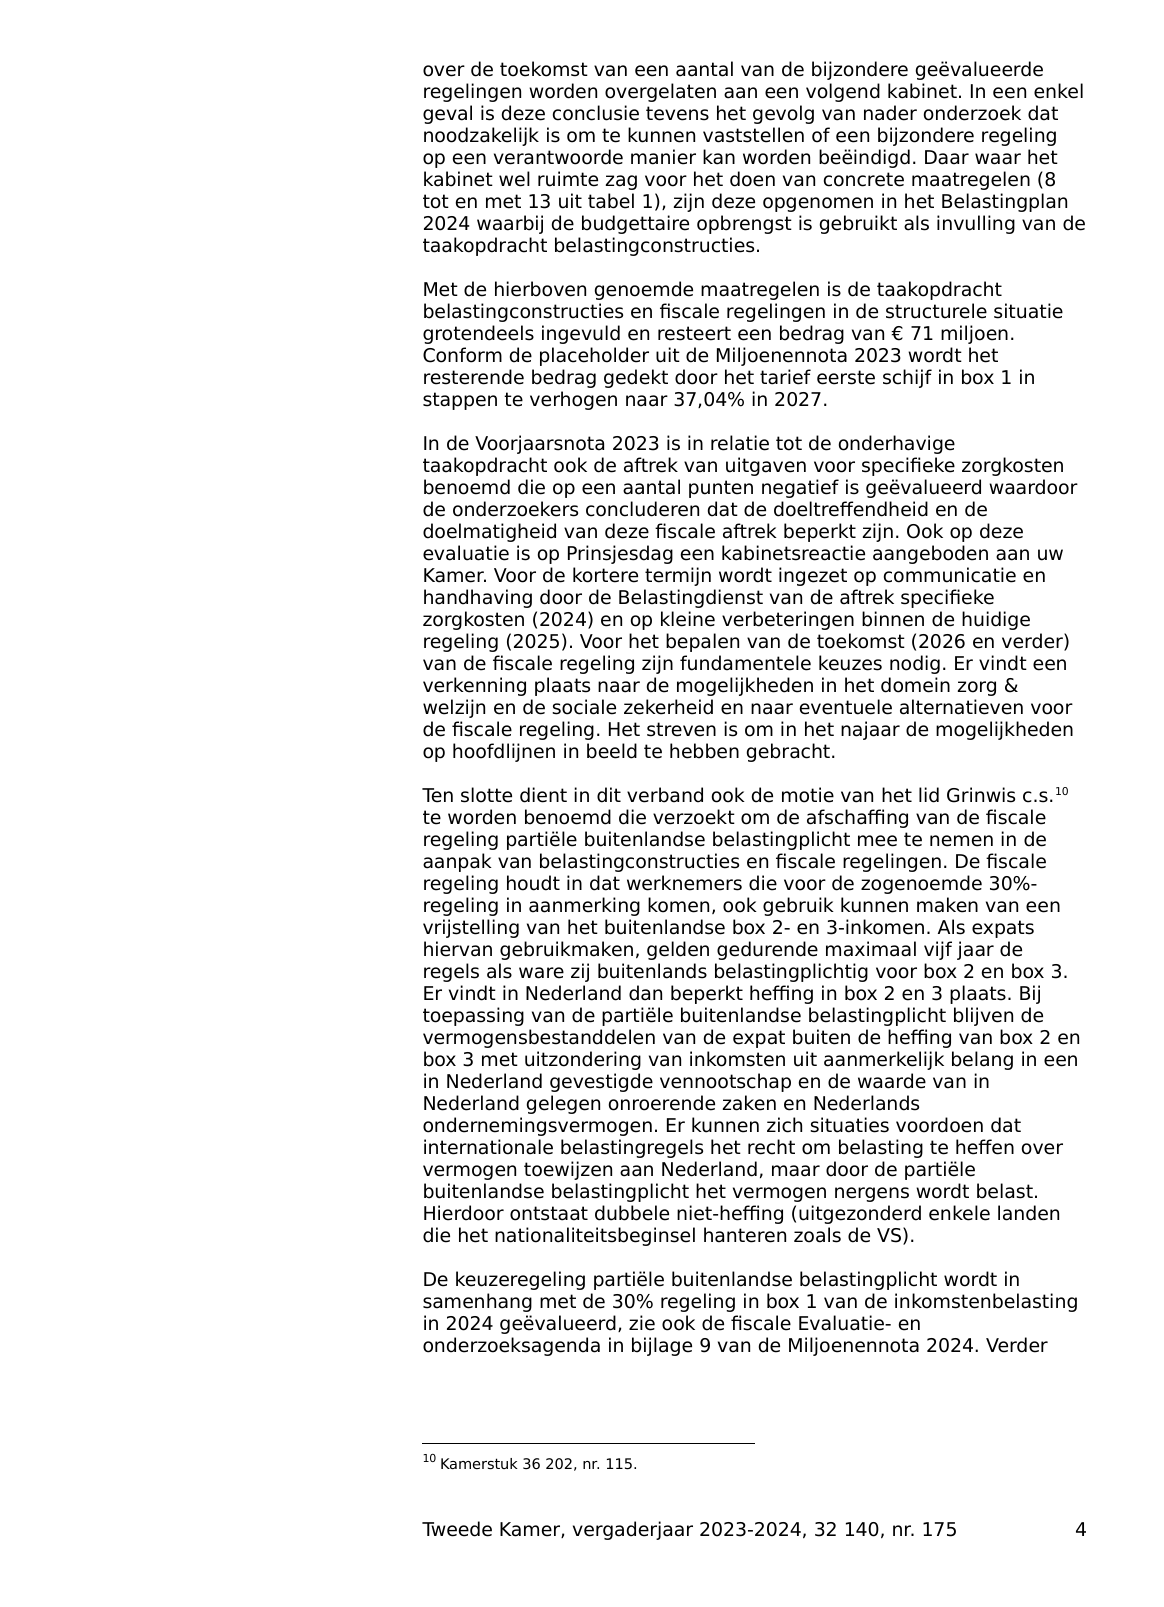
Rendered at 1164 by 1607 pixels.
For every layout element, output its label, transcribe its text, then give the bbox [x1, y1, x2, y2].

text In de Voorjaarsnota 2023 is in relatie tot de onderhavige taakopdracht ook de aftrek van uitgaven voor specifieke zorgkosten benoemd die op een aantal punten negatief is geëvalueerd waardoor de onderzoekers concluderen dat de doeltreffendheid en de doelmatigheid van deze fiscale aftrek beperkt zijn. Ook op deze evaluatie is op Prinsjesdag een kabinetsreactie aangeboden aan uw Kamer. Voor de kortere termijn wordt ingezet op communicatie en handhaving door de Belastingdienst van de aftrek specifieke zorgkosten (2024) en op kleine verbeteringen binnen de huidige regeling (2025). Voor het bepalen van de toekomst (2026 en verder) van de fiscale regeling zijn fundamentele keuzes nodig. Er vindt een verkenning plaats naar de mogelijkheden in het domein zorg & welzijn en de sociale zekerheid en naar eventuele alternatieven voor de fiscale regeling. Het streven is om in het najaar de mogelijkheden op hoofdlijnen in beeld te hebben gebracht. [422, 433, 1087, 763]
text Ten slotte dient in dit verband ook de motie van het lid Grinwis c.s. te worden benoemd die verzoekt om de afschaffing van de fiscale regeling partiële buitenlandse belastingplicht mee te nemen in de aanpak van belastingconstructies en fiscale regelingen. De fiscale regeling houdt in dat werknemers die voor de zogenoemde 30%-regeling in aanmerking komen, ook gebruik kunnen maken van een vrijstelling van het buitenlandse box 2- en 3-inkomen. Als expats hiervan gebruikmaken, gelden gedurende maximaal vijf jaar de regels als ware zij buitenlands belastingplichtig voor box 2 en box 3. Er vindt in Nederland dan beperkt heffing in box 2 en 3 plaats. Bij toepassing van de partiële buitenlandse belastingplicht blijven de vermogensbestanddelen van de expat buiten de heffing van box 2 en box 3 met uitzondering van inkomsten uit aanmerkelijk belang in een in Nederland gevestigde vennootschap en de waarde van in Nederland gelegen onroerende zaken en Nederlands ondernemingsvermogen. Er kunnen zich situaties voordoen dat internationale belastingregels het recht om belasting te heffen over vermogen toewijzen aan Nederland, maar door de partiële buitenlandse belastingplicht het vermogen nergens wordt belast. Hierdoor ontstaat dubbele niet-heffing (uitgezonderd enkele landen die het nationaliteitsbeginsel hanteren zoals de VS). [422, 785, 1087, 1247]
text Met de hierboven genoemde maatregelen is de taakopdracht belastingconstructies en fiscale regelingen in de structurele situatie grotendeels ingevuld en resteert een bedrag van € 71 miljoen. Conform de placeholder uit de Miljoenennota 2023 wordt het resterende bedrag gedekt door het tarief eerste schĳf in box 1 in stappen te verhogen naar 37,04% in 2027. [422, 279, 1087, 411]
text Kamerstuk 36 202, nr. 115. [422, 1452, 1087, 1474]
text over de toekomst van een aantal van de bijzondere geëvalueerde regelingen worden overgelaten aan een volgend kabinet. In een enkel geval is deze conclusie tevens het gevolg van nader onderzoek dat noodzakelijk is om te kunnen vaststellen of een bijzondere regeling op een verantwoorde manier kan worden beëindigd. Daar waar het kabinet wel ruimte zag voor het doen van concrete maatregelen (8 tot en met 13 uit tabel 1), zijn deze opgenomen in het Belastingplan 2024 waarbij de budgettaire opbrengst is gebruikt als invulling van de taakopdracht belastingconstructies. [422, 59, 1087, 257]
text De keuzeregeling partiële buitenlandse belastingplicht wordt in samenhang met de 30% regeling in box 1 van de inkomstenbelasting in 2024 geëvalueerd, zie ook de fiscale Evaluatie- en onderzoeksagenda in bijlage 9 van de Miljoenennota 2024. Verder [422, 1269, 1087, 1357]
